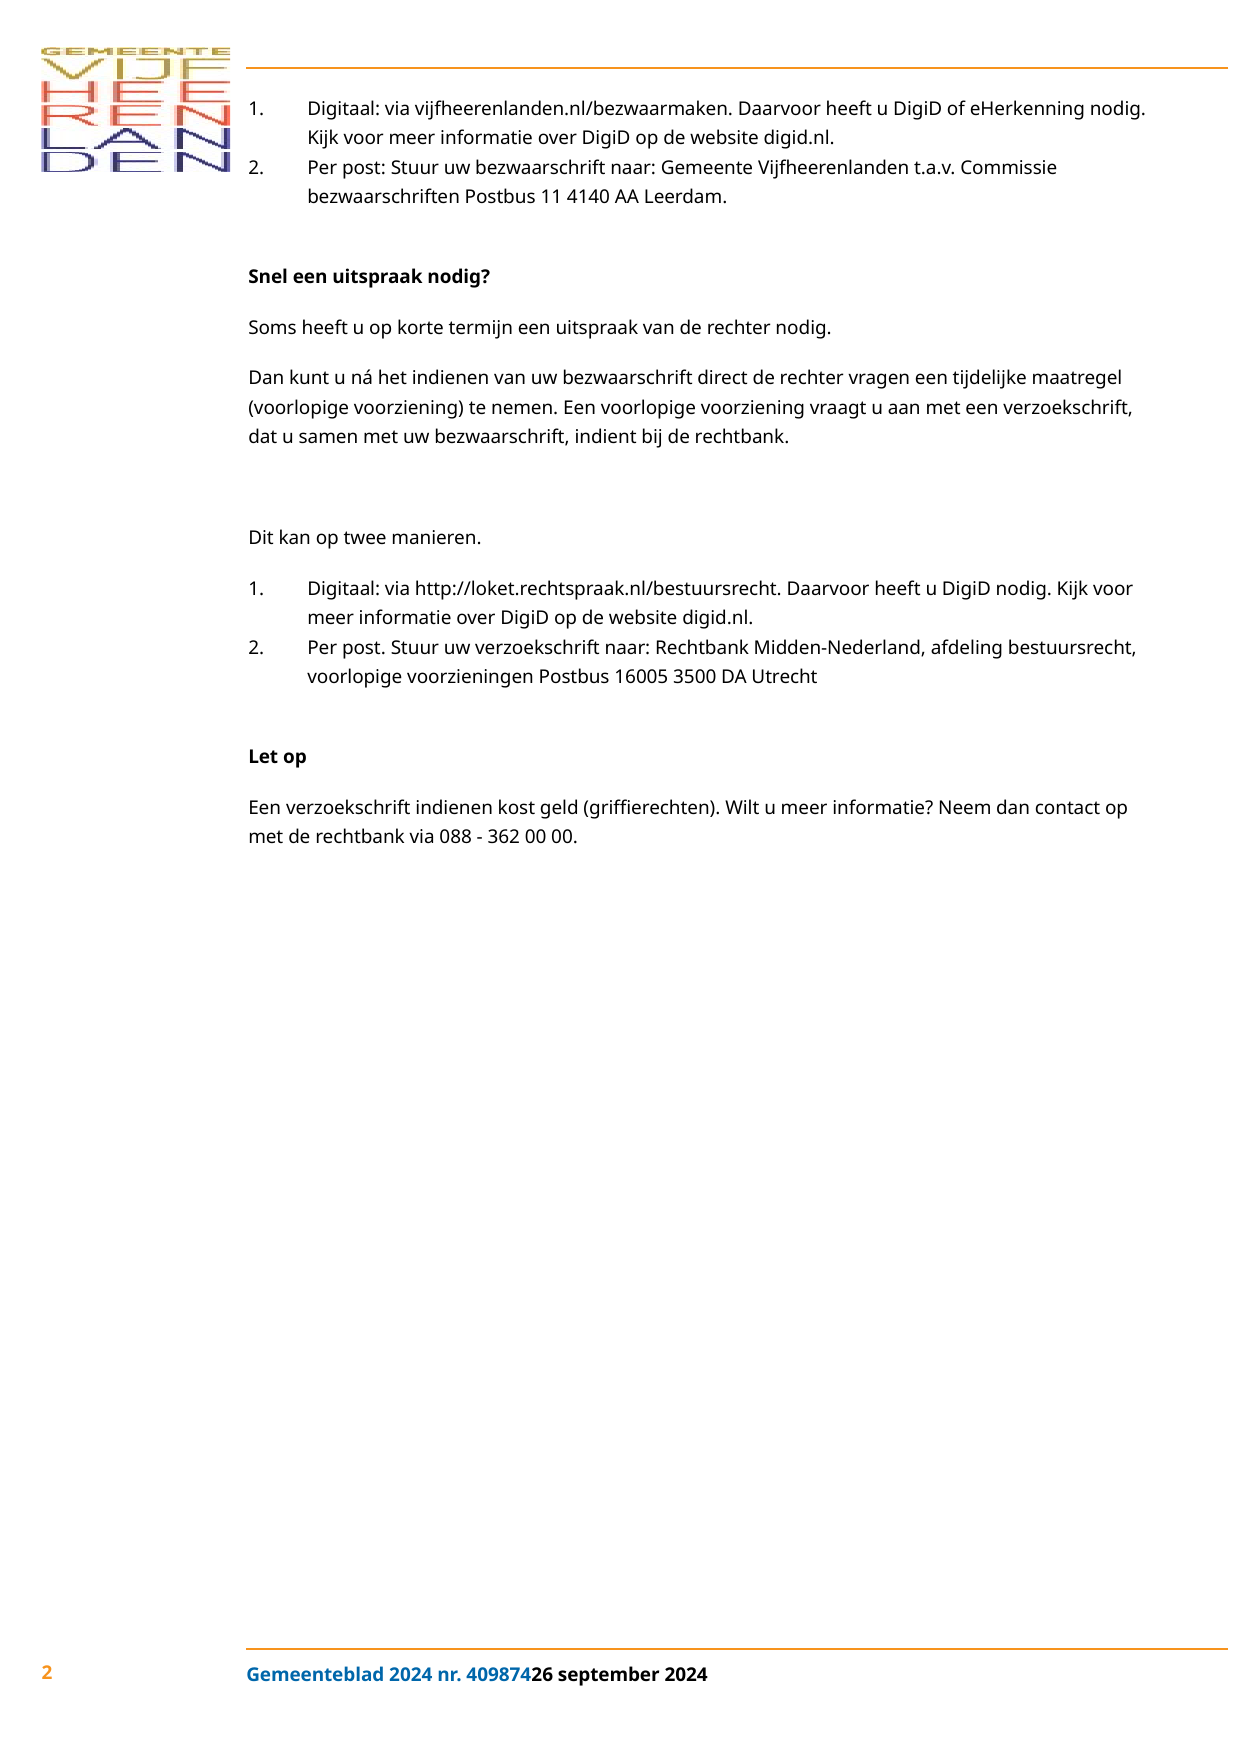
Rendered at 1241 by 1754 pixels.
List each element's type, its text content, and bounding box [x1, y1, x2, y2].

list Digitaal: via vijfheerenlanden.nl/bezwaarmaken. Daarvoor heeft u DigiD of eHerkenning nodig. Kijk voor meer informatie over DigiD op de website digid.nl. [248, 95, 1152, 150]
picture [41, 47, 231, 172]
list Digitaal: via http://loket.rechtspraak.nl/bestuursrecht. Daarvoor heeft u DigiD nodig. Kijk voor meer informatie over DigiD op de website digid.nl. [248, 575, 1152, 630]
list Per post. Stuur uw verzoekschrift naar: Rechtbank Midden-Nederland, afdeling bestuursrecht, voorlopige voorzieningen Postbus 16005 3500 DA Utrecht [248, 634, 1152, 689]
text Soms heeft u op korte termijn een uitspraak van de rechter nodig. [248, 314, 1152, 340]
list Per post: Stuur uw bezwaarschrift naar: Gemeente Vijfheerenlanden t.a.v. Commissie bezwaarschriften Postbus 11 4140 AA Leerdam. [248, 154, 1152, 209]
text Let op [248, 743, 1152, 769]
text Dan kunt u ná het indienen van uw bezwaarschrift direct de rechter vragen een tijdelijke maatregel (voorlopige voorziening) te nemen. Een voorlopige voorziening vraagt u aan met een verzoekschrift, dat u samen met uw bezwaarschrift, indient bij de rechtbank. [248, 364, 1152, 449]
text Snel een uitspraak nodig? [248, 263, 1152, 289]
text Een verzoekschrift indienen kost geld (griffierechten). Wilt u meer informatie? Neem dan contact op met de rechtbank via 088 - 362 00 00. [248, 794, 1152, 849]
text Dit kan op twee manieren. [248, 524, 1152, 550]
